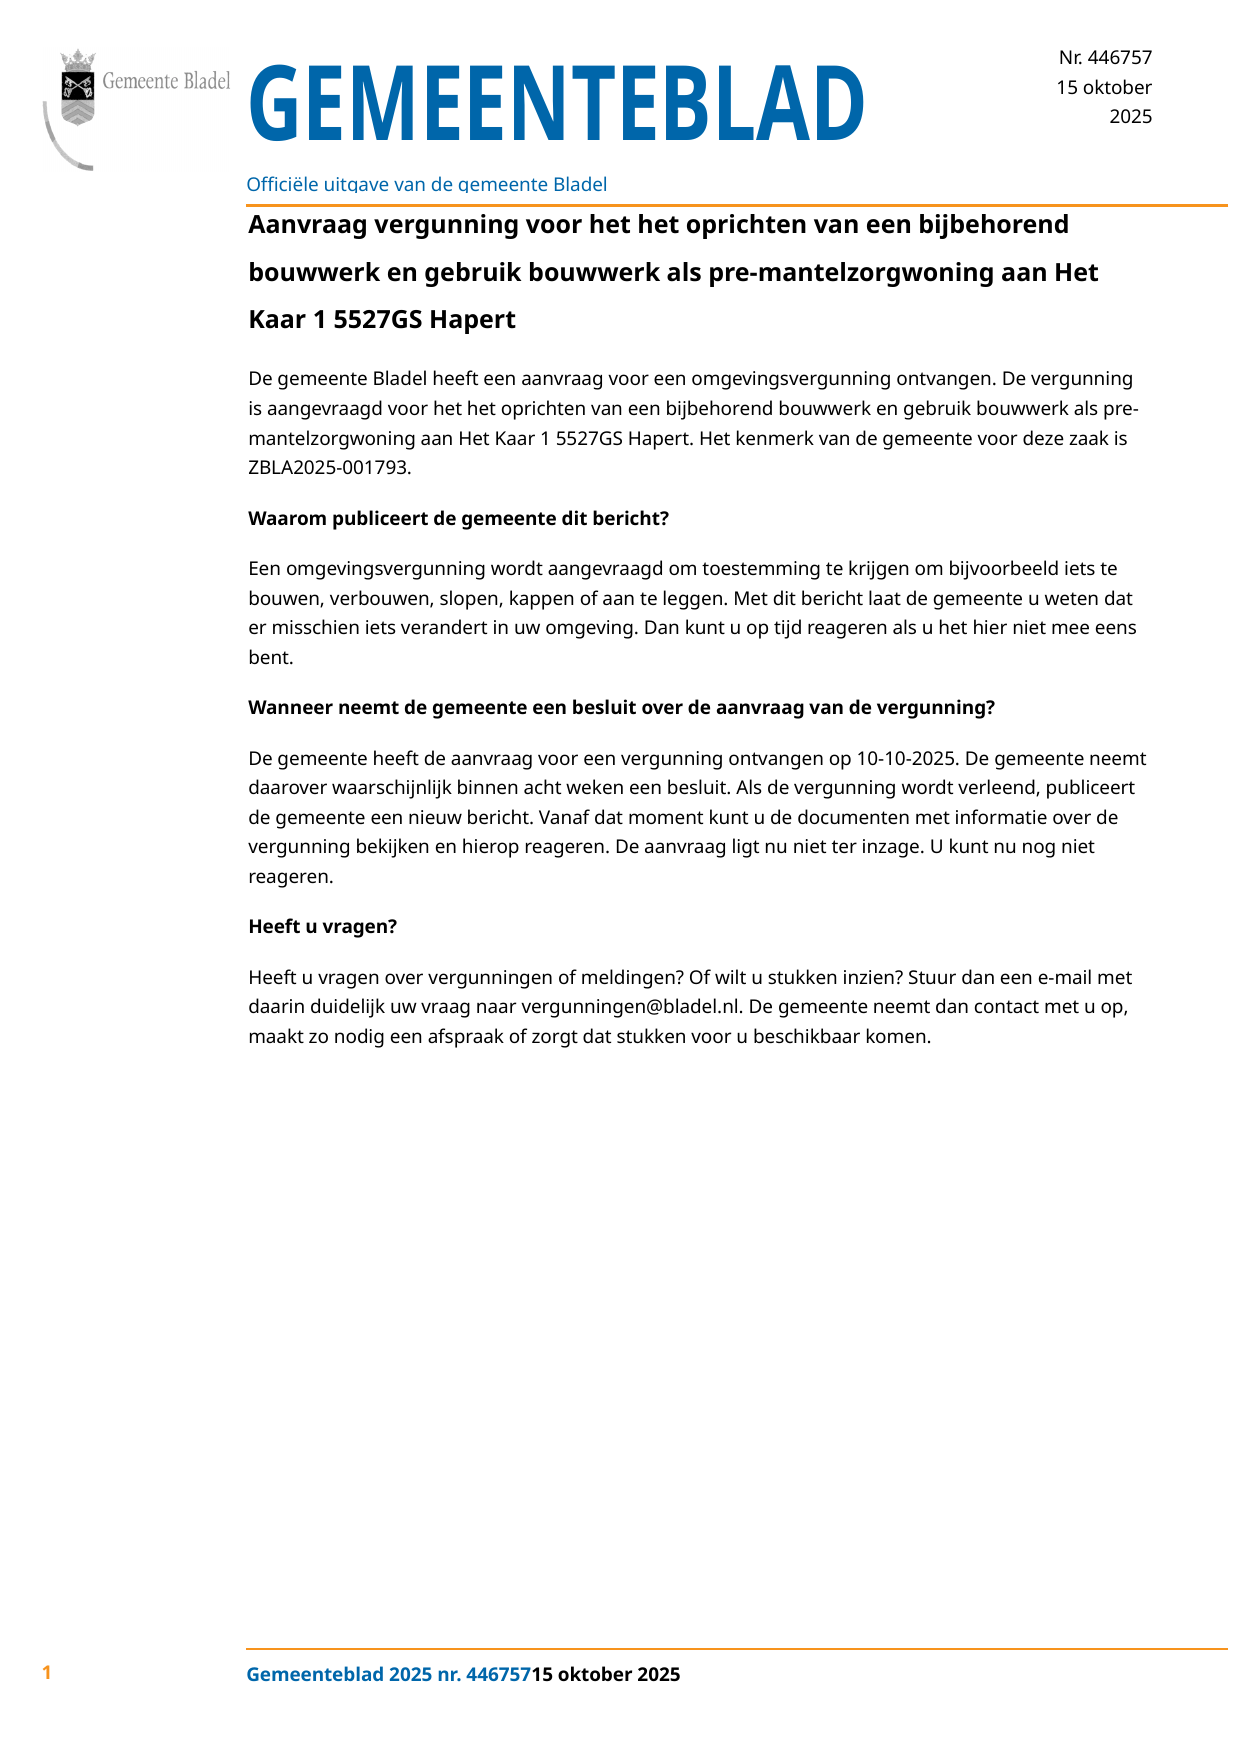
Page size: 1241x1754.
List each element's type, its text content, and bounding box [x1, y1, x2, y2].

text Aanvraag vergunning voor het het oprichten van een bijbehorend bouwwerk en gebruik bouwwerk als pre-mantelzorgwoning aan Het Kaar 1 5527GS Hapert [248, 207, 1152, 336]
text Wanneer neemt de gemeente een besluit over de aanvraag van de vergunning? [248, 694, 1152, 720]
text De gemeente heeft de aanvraag voor een vergunning ontvangen op 10-10-2025. De gemeente neemt daarover waarschijnlijk binnen acht weken een besluit. Als de vergunning wordt verleend, publiceert de gemeente een nieuw bericht. Vanaf dat moment kunt u de documenten met informatie over de vergunning bekijken en hierop reageren. De aanvraag ligt nu niet ter inzage. U kunt nu nog niet reageren. [248, 745, 1152, 889]
picture [41, 47, 231, 172]
text De gemeente Bladel heeft een aanvraag voor een omgevingsvergunning ontvangen. De vergunning is aangevraagd voor het het oprichten van een bijbehorend bouwwerk en gebruik bouwwerk als pre-mantelzorgwoning aan Het Kaar 1 5527GS Hapert. Het kenmerk van de gemeente voor deze zaak is ZBLA2025-001793. [248, 366, 1152, 480]
text Waarom publiceert de gemeente dit bericht? [248, 505, 1152, 530]
text Heeft u vragen over vergunningen of meldingen? Of wilt u stukken inzien? Stuur dan een e-mail met daarin duidelijk uw vraag naar vergunningen@bladel.nl. De gemeente neemt dan contact met u op, maakt zo nodig een afspraak of zorgt dat stukken voor u beschikbaar komen. [248, 964, 1152, 1049]
text Een omgevingsvergunning wordt aangevraagd om toestemming te krijgen om bijvoorbeeld iets te bouwen, verbouwen, slopen, kappen of aan te leggen. Met dit bericht laat de gemeente u weten dat er misschien iets verandert in uw omgeving. Dan kunt u op tijd reageren als u het hier niet mee eens bent. [248, 555, 1152, 669]
text Heeft u vragen? [248, 913, 1152, 939]
